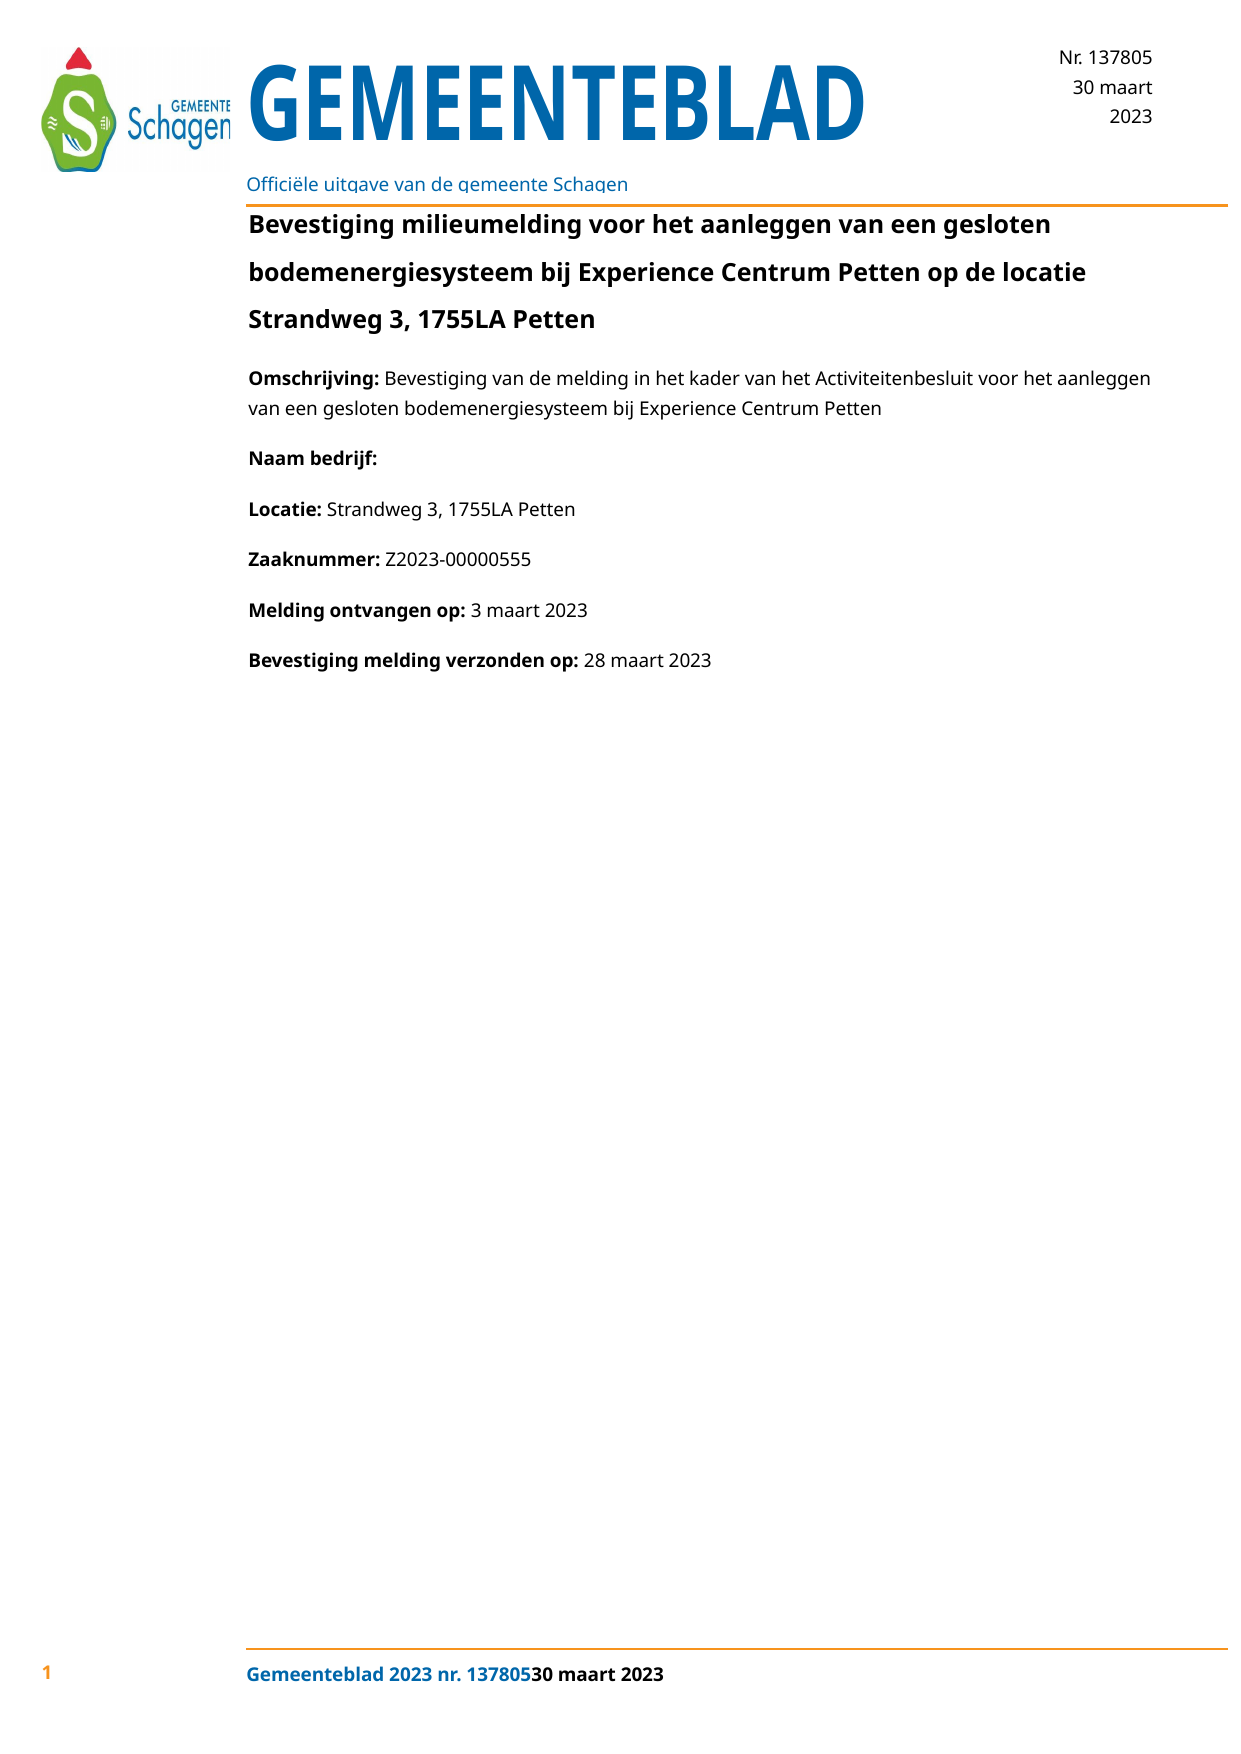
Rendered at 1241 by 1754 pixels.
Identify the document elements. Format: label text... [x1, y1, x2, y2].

text Omschrijving: Bevestiging van de melding in het kader van het Activiteitenbesluit voor het aanleggen van een gesloten bodemenergiesysteem bij Experience Centrum Petten [248, 366, 1152, 421]
text Naam bedrijf: [248, 446, 1152, 471]
text Locatie: Strandweg 3, 1755LA Petten [248, 496, 1152, 522]
text Melding ontvangen op: 3 maart 2023 [248, 597, 1152, 622]
text Zaaknummer: Z2023-00000555 [248, 546, 1152, 572]
text Bevestiging melding verzonden op: 28 maart 2023 [248, 647, 1152, 673]
text Bevestiging milieumelding voor het aanleggen van een gesloten bodemenergiesysteem bij Experience Centrum Petten op de locatie Strandweg 3, 1755LA Petten [248, 207, 1152, 336]
picture [41, 47, 231, 172]
